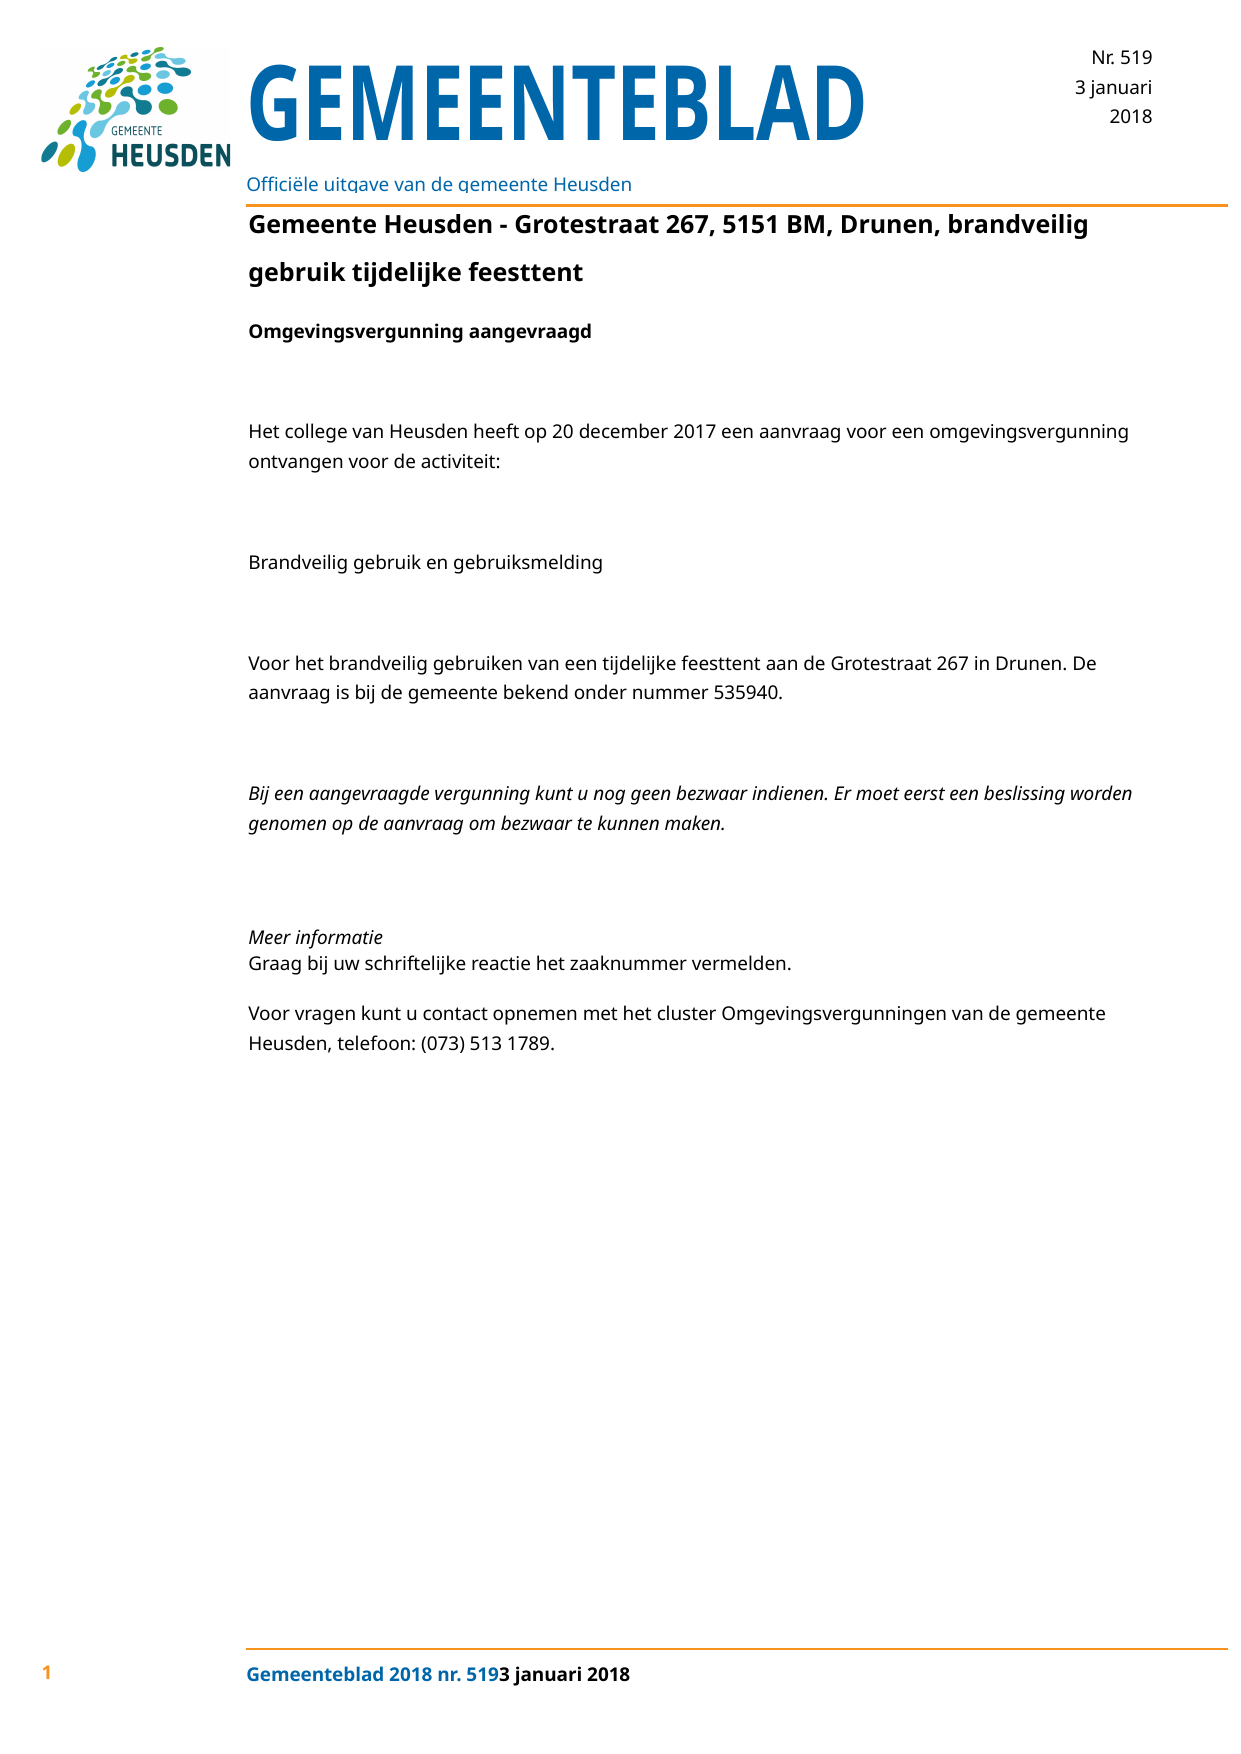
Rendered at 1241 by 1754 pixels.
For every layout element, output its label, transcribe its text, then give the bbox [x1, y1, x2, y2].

text Bij een aangevraagde vergunning kunt u nog geen bezwaar indienen. Er moet eerst een beslissing worden genomen op de aanvraag om bezwaar te kunnen maken. [248, 780, 1152, 836]
text Meer informatie [248, 924, 1152, 950]
picture [41, 47, 231, 172]
text Voor vragen kunt u contact opnemen met het cluster Omgevingsvergunningen van de gemeente Heusden, telefoon: (073) 513 1789. [248, 1001, 1152, 1056]
text Omgevingsvergunning aangevraagd [248, 318, 1152, 344]
text Het college van Heusden heeft op 20 december 2017 een aanvraag voor een omgevingsvergunning ontvangen voor de activiteit: [248, 419, 1152, 474]
text Graag bij uw schriftelijke reactie het zaaknummer vermelden. [248, 950, 1152, 976]
text Gemeente Heusden - Grotestraat 267, 5151 BM, Drunen, brandveilig gebruik tijdelijke feesttent [248, 207, 1152, 288]
text Voor het brandveilig gebruiken van een tijdelijke feesttent aan de Grotestraat 267 in Drunen. De aanvraag is bij de gemeente bekend onder nummer 535940. [248, 650, 1152, 705]
text Brandveilig gebruik en gebruiksmelding [248, 549, 1152, 575]
